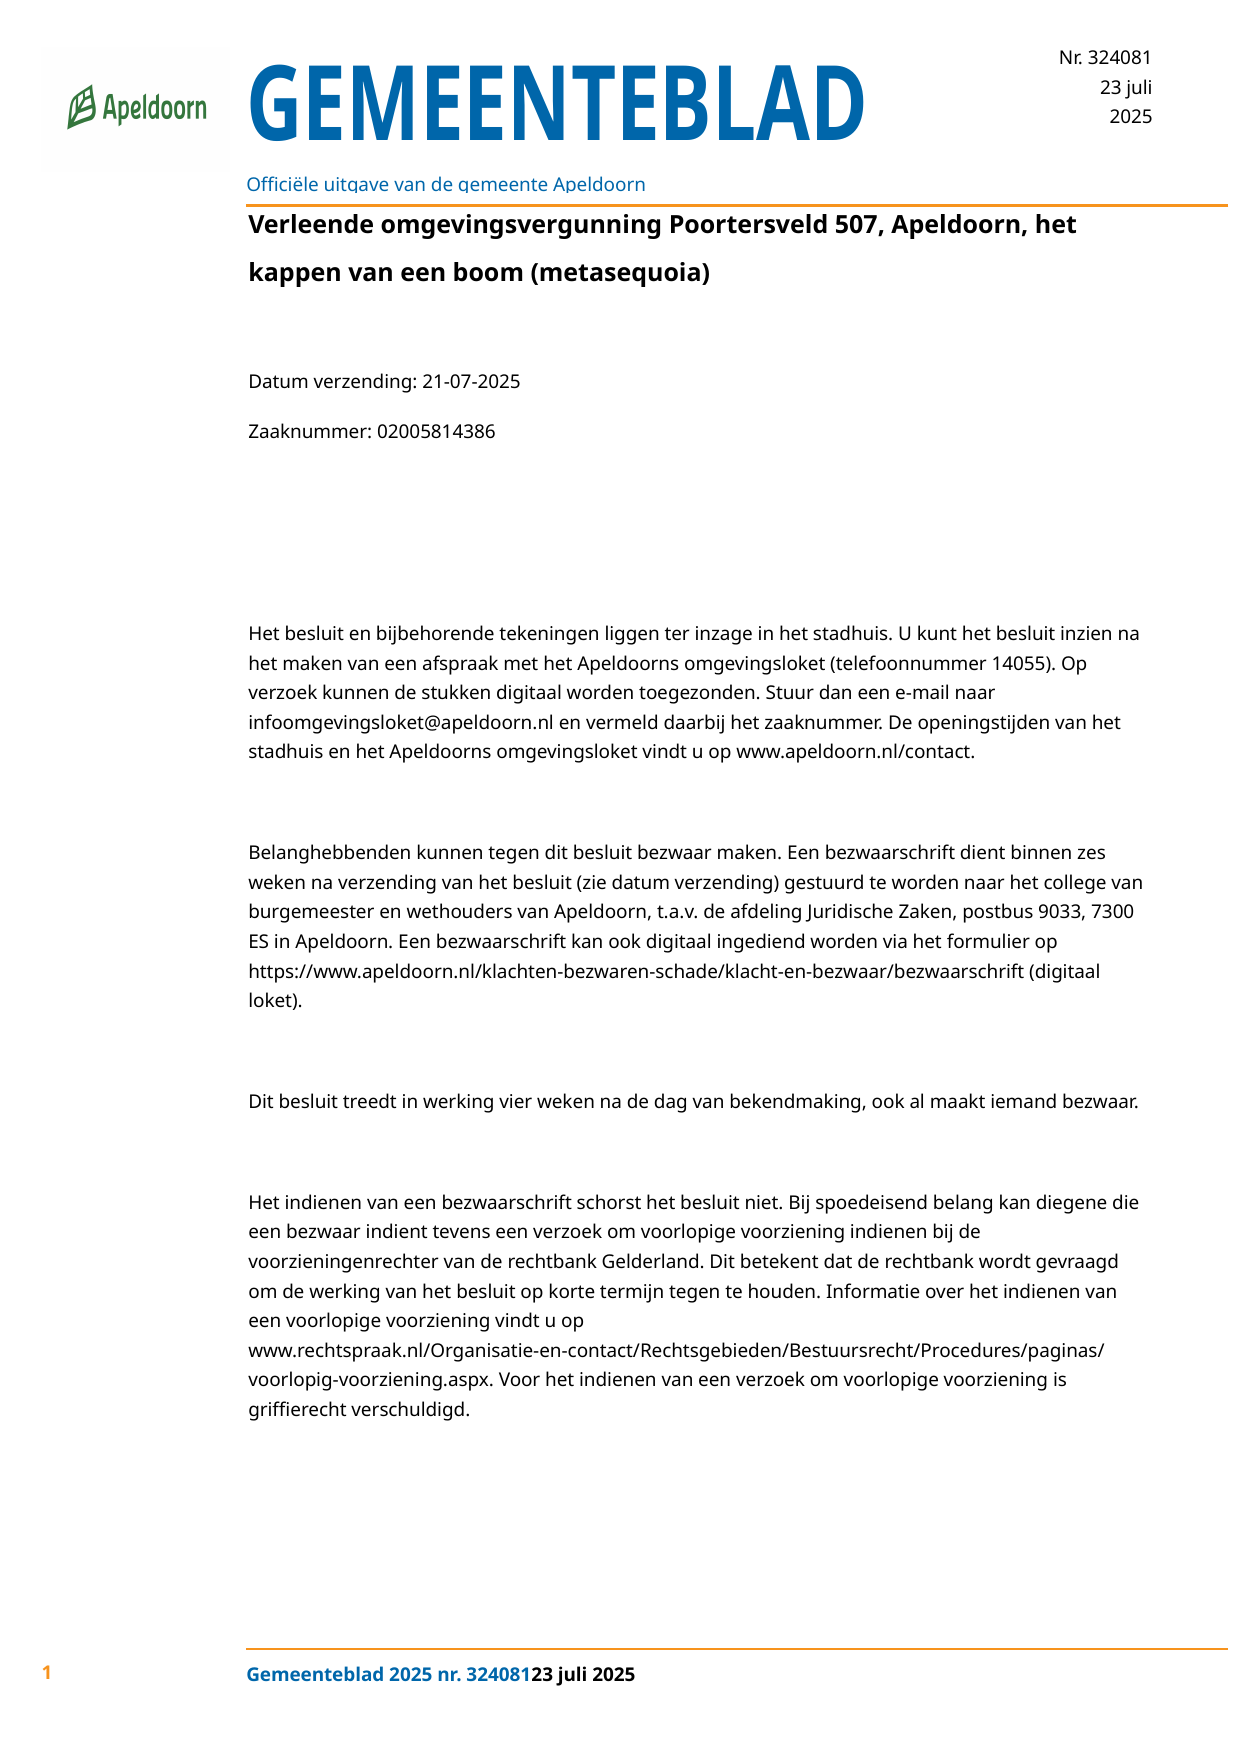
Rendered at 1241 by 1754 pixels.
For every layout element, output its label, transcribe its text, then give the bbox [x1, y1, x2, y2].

text Dit besluit treedt in werking vier weken na de dag van bekendmaking, ook al maakt iemand bezwaar. [248, 1088, 1152, 1114]
text Verleende omgevingsvergunning Poortersveld 507, Apeldoorn, het kappen van een boom (metasequoia) [248, 207, 1152, 288]
text Zaaknummer: 02005814386 [248, 419, 1152, 444]
text Het besluit en bijbehorende tekeningen liggen ter inzage in het stadhuis. U kunt het besluit inzien na het maken van een afspraak met het Apeldoorns omgevingsloket (telefoonnummer 14055). Op verzoek kunnen de stukken digitaal worden toegezonden. Stuur dan een e-mail naar infoomgevingsloket@apeldoorn.nl en vermeld daarbij het zaaknummer. De openingstijden van het stadhuis en het Apeldoorns omgevingsloket vindt u op www.apeldoorn.nl/contact. [248, 620, 1152, 764]
text Het indienen van een bezwaarschrift schorst het besluit niet. Bij spoedeisend belang kan diegene die een bezwaar indient tevens een verzoek om voorlopige voorziening indienen bij de voorzieningenrechter van de rechtbank Gelderland. Dit betekent dat de rechtbank wordt gevraagd om de werking van het besluit op korte termijn tegen te houden. Informatie over het indienen van een voorlopige voorziening vindt u op www.rechtspraak.nl/Organisatie-en-contact/Rechtsgebieden/Bestuursrecht/Procedures/paginas/voorlopig-voorziening.aspx. Voor het indienen van een verzoek om voorlopige voorziening is griffierecht verschuldigd. [248, 1189, 1152, 1422]
text Belanghebbenden kunnen tegen dit besluit bezwaar maken. Een bezwaarschrift dient binnen zes weken na verzending van het besluit (zie datum verzending) gestuurd te worden naar het college van burgemeester en wethouders van Apeldoorn, t.a.v. de afdeling Juridische Zaken, postbus 9033, 7300 ES in Apeldoorn. Een bezwaarschrift kan ook digitaal ingediend worden via het formulier op https://www.apeldoorn.nl/klachten-bezwaren-schade/klacht-en-bezwaar/bezwaarschrift (digitaal loket). [248, 839, 1152, 1013]
text Datum verzending: 21-07-2025 [248, 368, 1152, 394]
picture [41, 47, 231, 172]
